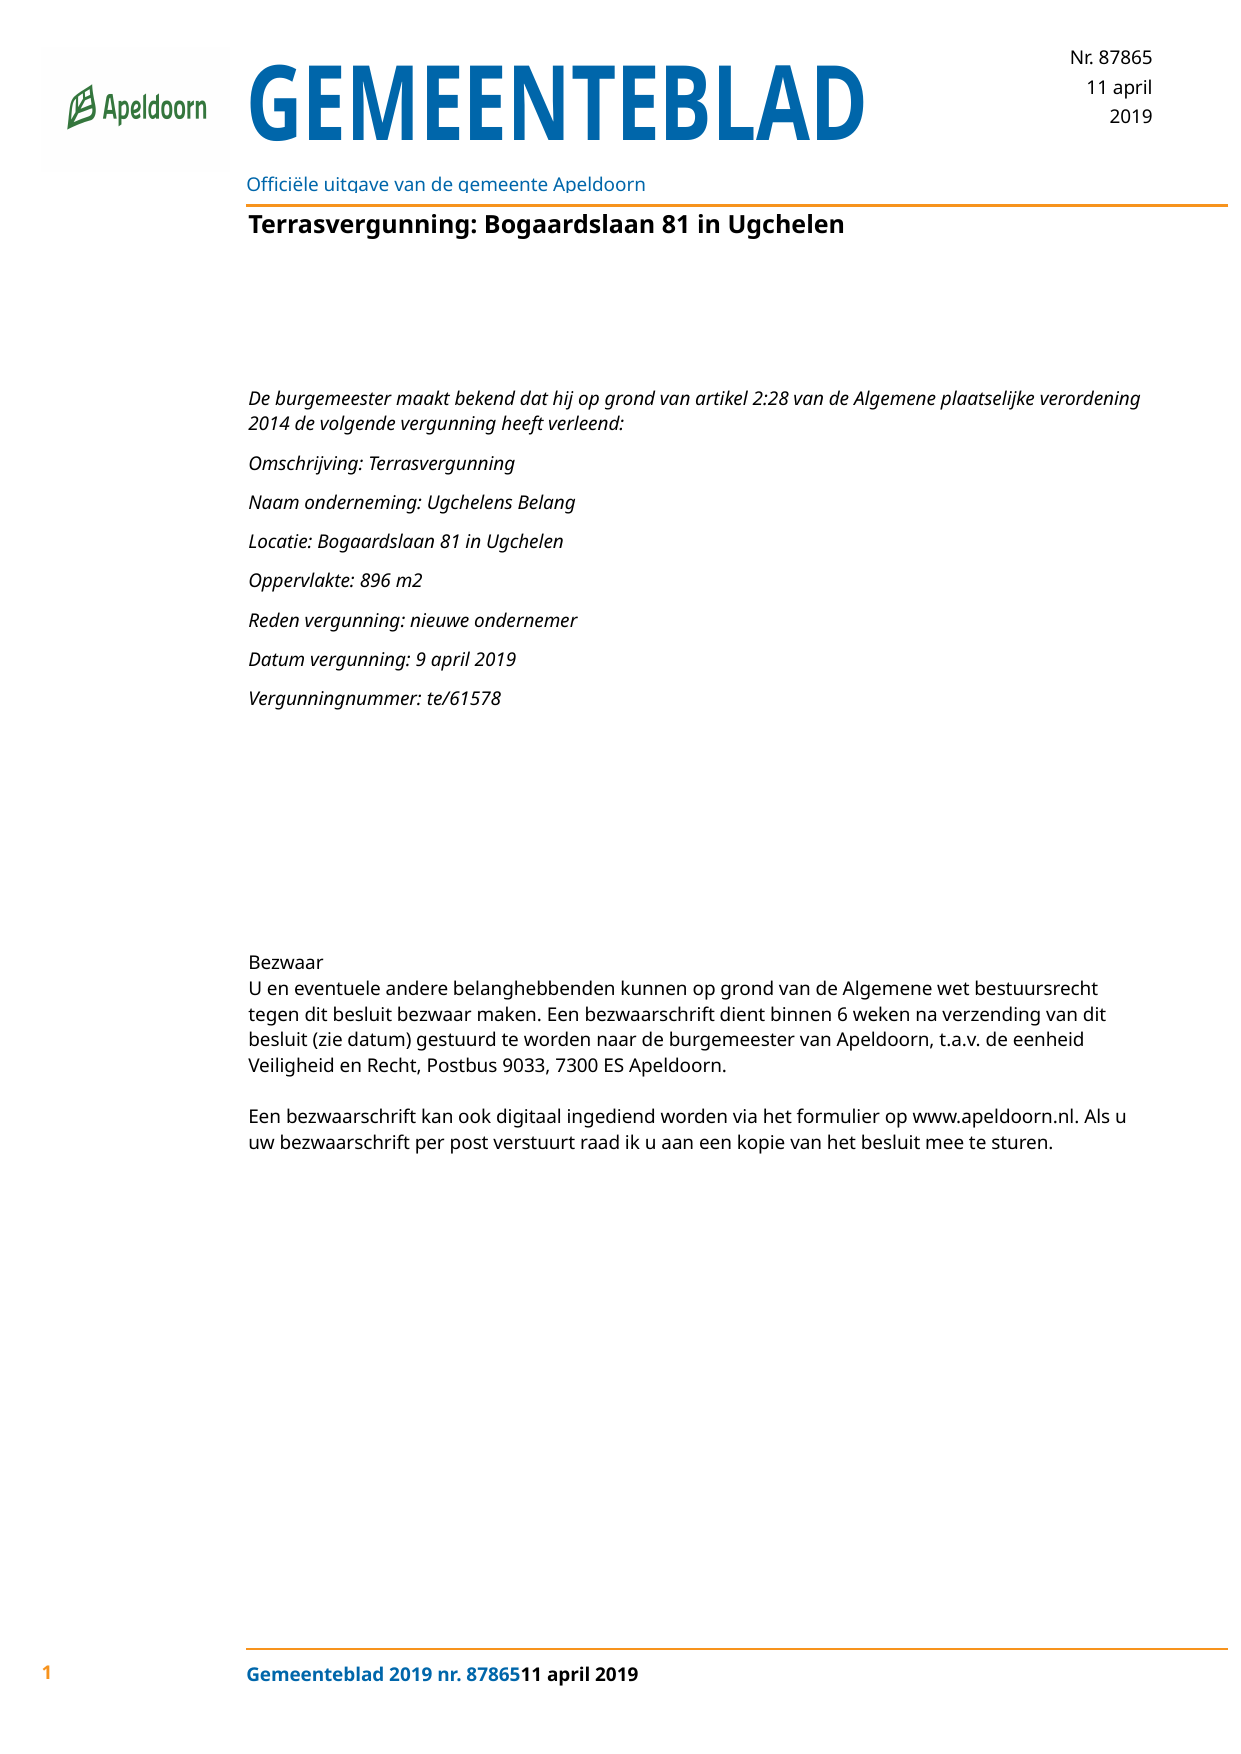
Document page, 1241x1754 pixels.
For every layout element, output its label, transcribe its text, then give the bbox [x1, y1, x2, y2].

text Terrasvergunning: Bogaardslaan 81 in Ugchelen [248, 207, 1152, 241]
text Reden vergunning: nieuwe ondernemer [248, 607, 1152, 632]
text Een bezwaarschrift kan ook digitaal ingediend worden via het formulier op www.apeldoorn.nl. Als u uw bezwaarschrift per post verstuurt raad ik u aan een kopie van het besluit mee te sturen. [248, 1104, 1152, 1155]
text Bezwaar [248, 949, 1152, 975]
text Locatie: Bogaardslaan 81 in Ugchelen [248, 528, 1152, 554]
text Vergunningnummer: te/61578 [248, 685, 1152, 711]
text Oppervlakte: 896 m2 [248, 567, 1152, 593]
text Datum vergunning: 9 april 2019 [248, 646, 1152, 672]
picture [41, 47, 231, 172]
text De burgemeester maakt bekend dat hij op grond van artikel 2:28 van de Algemene plaatselijke verordening 2014 de volgende vergunning heeft verleend: [248, 385, 1152, 436]
text Omschrijving: Terrasvergunning [248, 450, 1152, 475]
text Naam onderneming: Ugchelens Belang [248, 489, 1152, 515]
text U en eventuele andere belanghebbenden kunnen op grond van de Algemene wet bestuursrecht tegen dit besluit bezwaar maken. Een bezwaarschrift dient binnen 6 weken na verzending van dit besluit (zie datum) gestuurd te worden naar de burgemeester van Apeldoorn, t.a.v. de eenheid Veiligheid en Recht, Postbus 9033, 7300 ES Apeldoorn. [248, 975, 1152, 1078]
